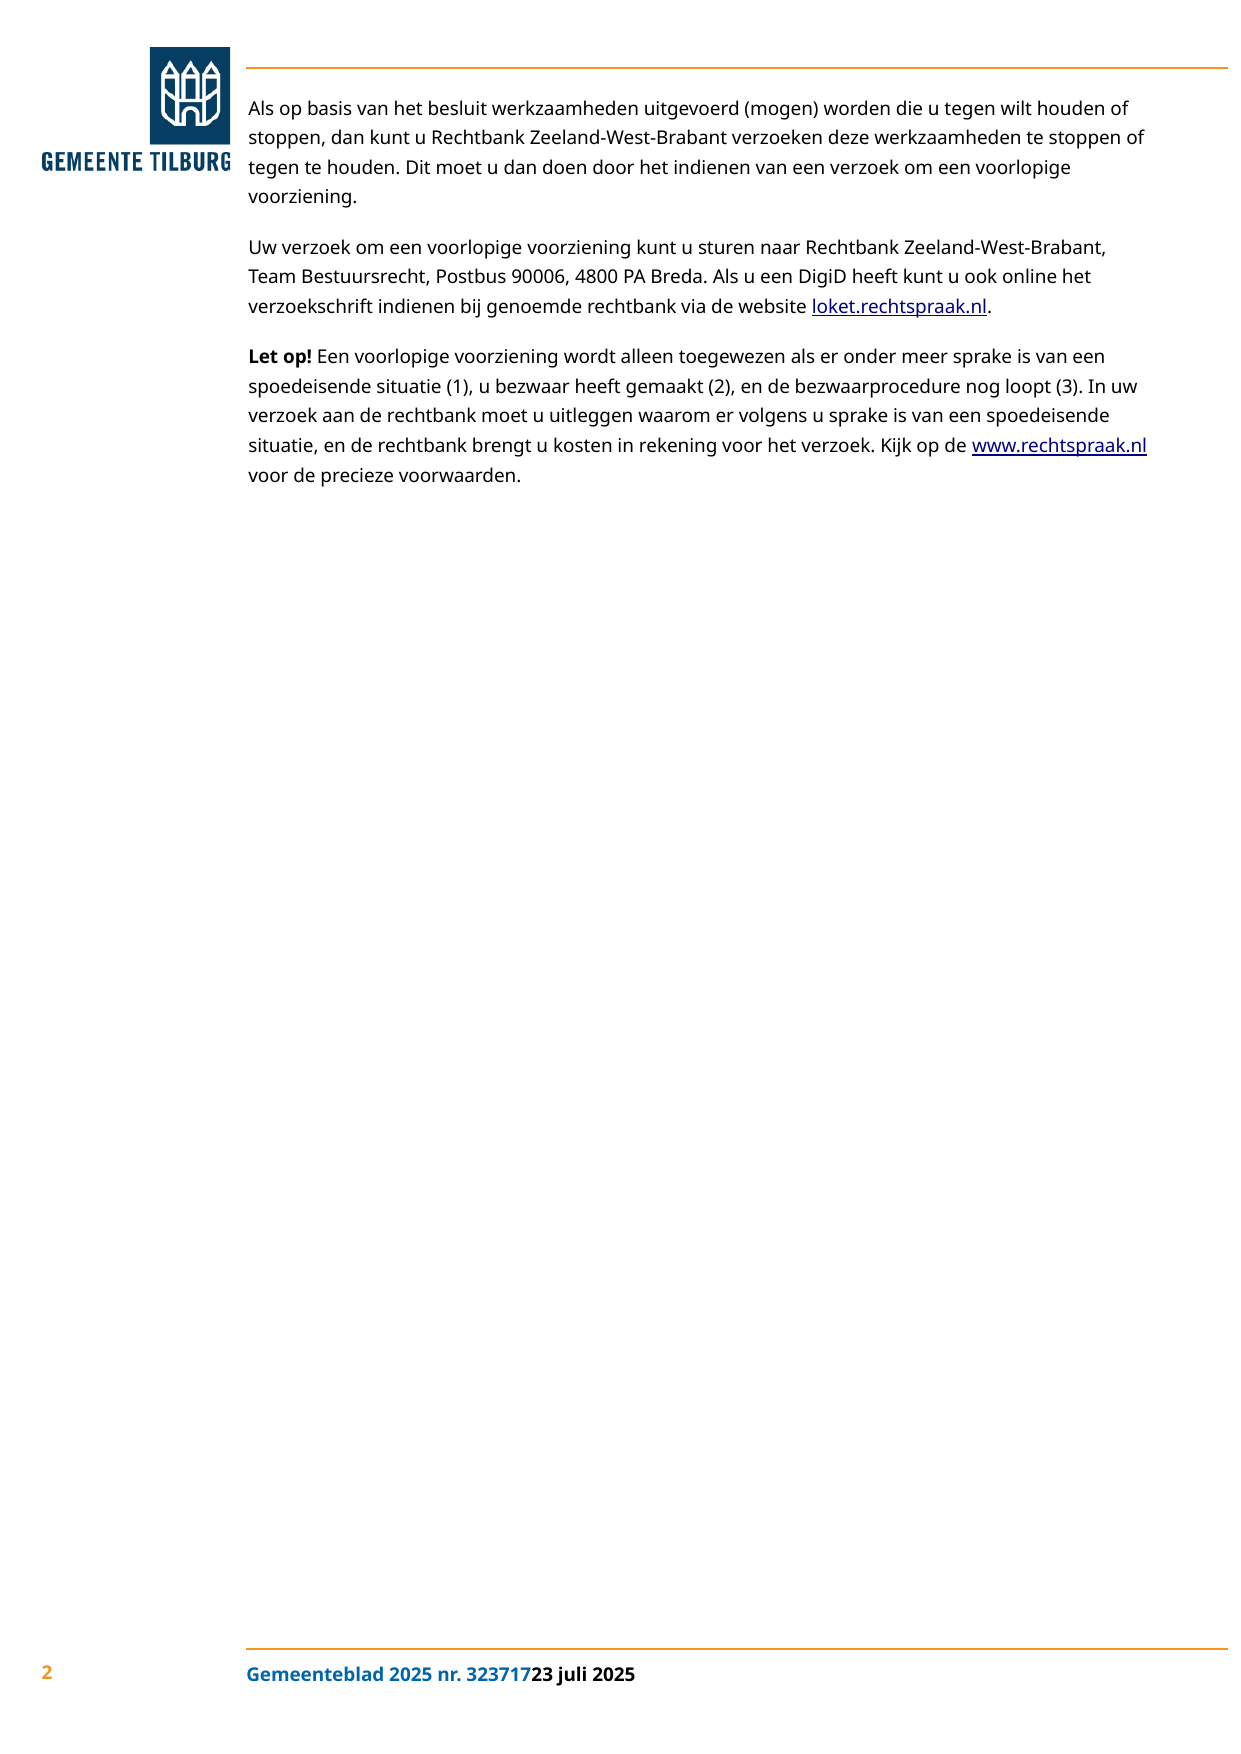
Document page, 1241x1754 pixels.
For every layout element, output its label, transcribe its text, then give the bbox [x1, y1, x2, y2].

text Uw verzoek om een voorlopige voorziening kunt u sturen naar Rechtbank Zeeland-West-Brabant, Team Bestuursrecht, Postbus 90006, 4800 PA Breda. Als u een DigiD heeft kunt u ook online het verzoekschrift indienen bij genoemde rechtbank via de website loket.rechtspraak.nl. [248, 234, 1152, 319]
text Als op basis van het besluit werkzaamheden uitgevoerd (mogen) worden die u tegen wilt houden of stoppen, dan kunt u Rechtbank Zeeland-West-Brabant verzoeken deze werkzaamheden te stoppen of tegen te houden. Dit moet u dan doen door het indienen van een verzoek om een voorlopige voorziening. [248, 95, 1152, 209]
picture [41, 47, 231, 172]
text Let op! Een voorlopige voorziening wordt alleen toegewezen als er onder meer sprake is van een spoedeisende situatie (1), u bezwaar heeft gemaakt (2), en de bezwaarprocedure nog loopt (3). In uw verzoek aan de rechtbank moet u uitleggen waarom er volgens u sprake is van een spoedeisende situatie, en de rechtbank brengt u kosten in rekening voor het verzoek. Kijk op de www.rechtspraak.nl voor de precieze voorwaarden. [248, 343, 1152, 488]
